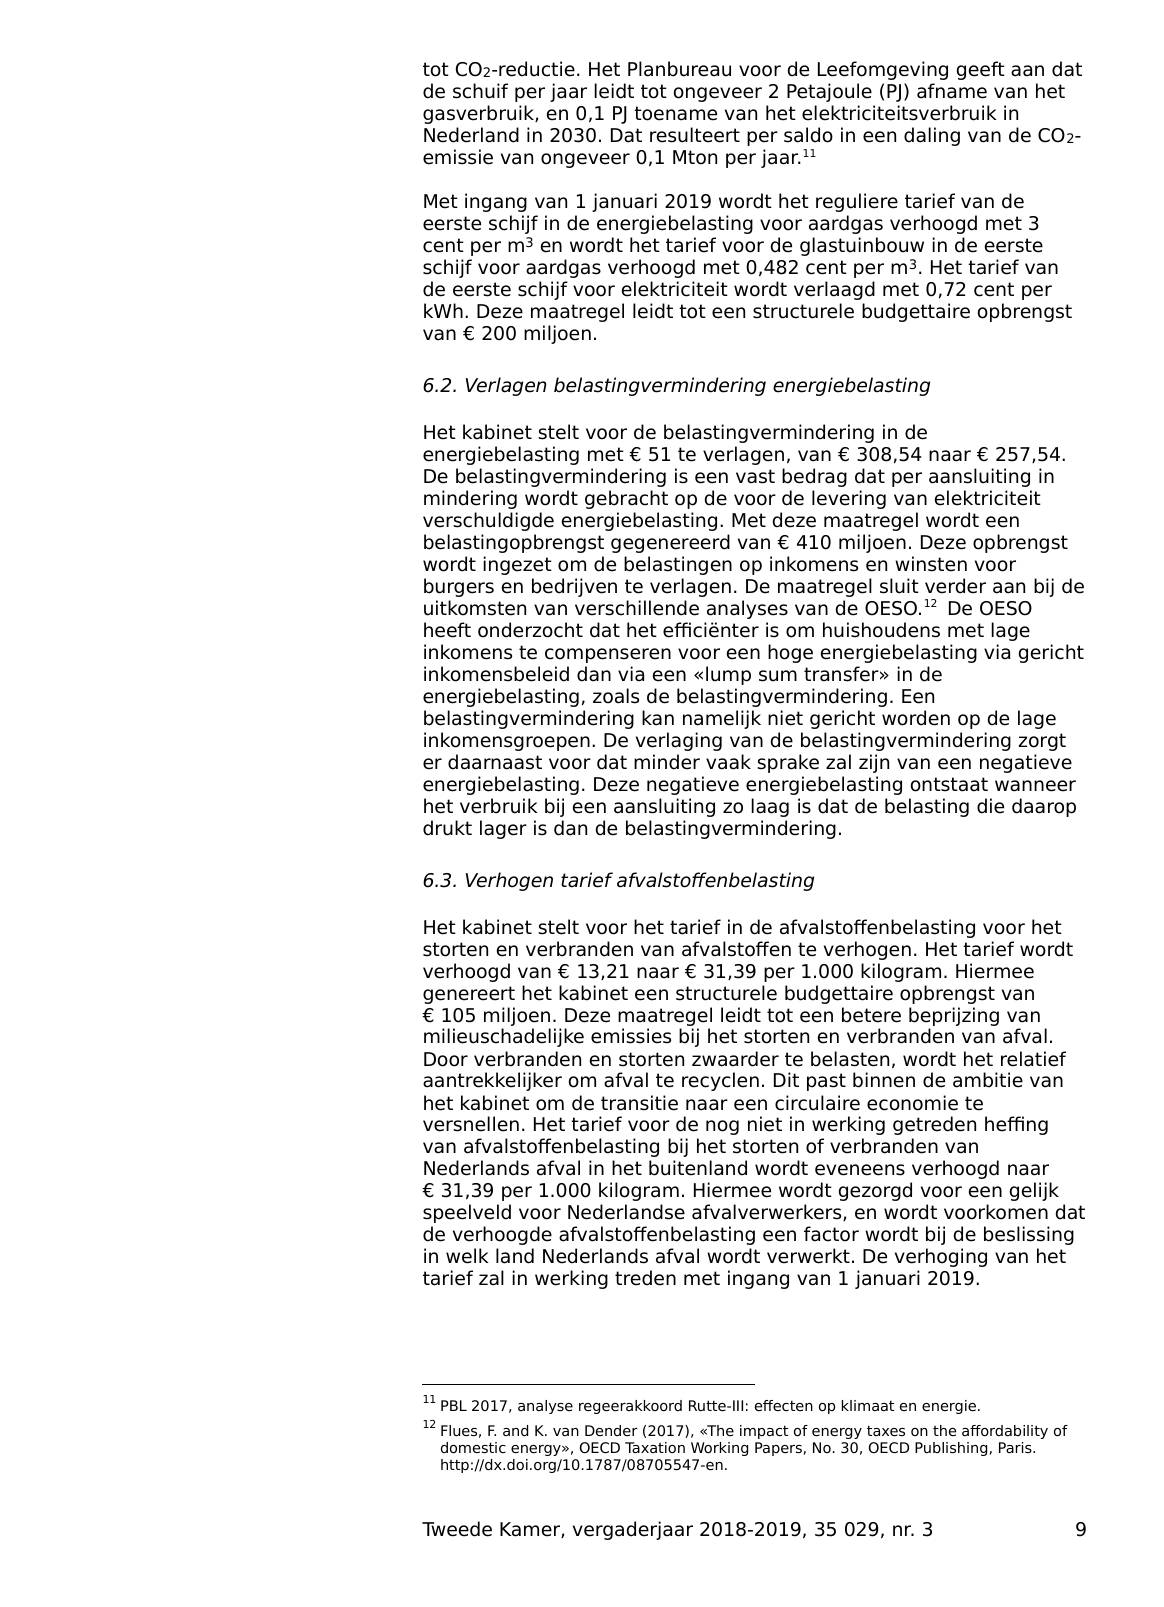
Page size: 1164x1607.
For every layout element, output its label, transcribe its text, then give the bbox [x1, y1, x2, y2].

text tot CO2-reductie. Het Planbureau voor de Leefomgeving geeft aan dat de schuif per jaar leidt tot ongeveer 2 Petajoule (PJ) afname van het gasverbruik, en 0,1 PJ toename van het elektriciteitsverbruik in Nederland in 2030. Dat resulteert per saldo in een daling van de CO2-emissie van ongeveer 0,1 Mton per jaar. [422, 59, 1087, 169]
text Het kabinet stelt voor het tarief in de afvalstoffenbelasting voor het storten en verbranden van afvalstoffen te verhogen. Het tarief wordt verhoogd van € 13,21 naar € 31,39 per 1.000 kilogram. Hiermee genereert het kabinet een structurele budgettaire opbrengst van € 105 miljoen. Deze maatregel leidt tot een betere beprijzing van milieuschadelijke emissies bij het storten en verbranden van afval. Door verbranden en storten zwaarder te belasten, wordt het relatief aantrekkelijker om afval te recyclen. Dit past binnen de ambitie van het kabinet om de transitie naar een circulaire economie te versnellen. Het tarief voor de nog niet in werking getreden heffing van afvalstoffenbelasting bij het storten of verbranden van Nederlands afval in het buitenland wordt eveneens verhoogd naar € 31,39 per 1.000 kilogram. Hiermee wordt gezorgd voor een gelijk speelveld voor Nederlandse afvalverwerkers, en wordt voorkomen dat de verhoogde afvalstoffenbelasting een factor wordt bij de beslissing in welk land Nederlands afval wordt verwerkt. De verhoging van het tarief zal in werking treden met ingang van 1 januari 2019. [422, 917, 1087, 1290]
text Met ingang van 1 januari 2019 wordt het reguliere tarief van de eerste schijf in de energiebelasting voor aardgas verhoogd met 3 cent per m3 en wordt het tarief voor de glastuinbouw in de eerste schijf voor aardgas verhoogd met 0,482 cent per m3. Het tarief van de eerste schijf voor elektriciteit wordt verlaagd met 0,72 cent per kWh. Deze maatregel leidt tot een structurele budgettaire opbrengst van € 200 miljoen. [422, 191, 1087, 345]
subtitle 6.3. Verhogen tarief afvalstoffenbelasting [422, 869, 1087, 892]
subtitle 6.2. Verlagen belastingvermindering energiebelasting [422, 375, 1087, 397]
text Het kabinet stelt voor de belastingvermindering in de energiebelasting met € 51 te verlagen, van € 308,54 naar € 257,54. De belastingvermindering is een vast bedrag dat per aansluiting in mindering wordt gebracht op de voor de levering van elektriciteit verschuldigde energiebelasting. Met deze maatregel wordt een belastingopbrengst gegenereerd van € 410 miljoen. Deze opbrengst wordt ingezet om de belastingen op inkomens en winsten voor burgers en bedrijven te verlagen. De maatregel sluit verder aan bij de uitkomsten van verschillende analyses van de OESO. De OESO heeft onderzocht dat het efficiënter is om huishoudens met lage inkomens te compenseren voor een hoge energiebelasting via gericht inkomensbeleid dan via een «lump sum transfer» in de energiebelasting, zoals de belastingvermindering. Een belastingvermindering kan namelijk niet gericht worden op de lage inkomensgroepen. De verlaging van de belastingvermindering zorgt er daarnaast voor dat minder vaak sprake zal zijn van een negatieve energiebelasting. Deze negatieve energiebelasting ontstaat wanneer het verbruik bij een aansluiting zo laag is dat de belasting die daarop drukt lager is dan de belastingvermindering. [422, 422, 1087, 839]
text PBL 2017, analyse regeerakkoord Rutte-III: effecten op klimaat en energie. [422, 1393, 1087, 1416]
text Flues, F. and K. van Dender (2017), «The impact of energy taxes on the affordability of domestic energy», OECD Taxation Working Papers, No. 30, OECD Publishing, Paris. http://dx.doi.org/10.1787/08705547-en. [422, 1418, 1087, 1474]
